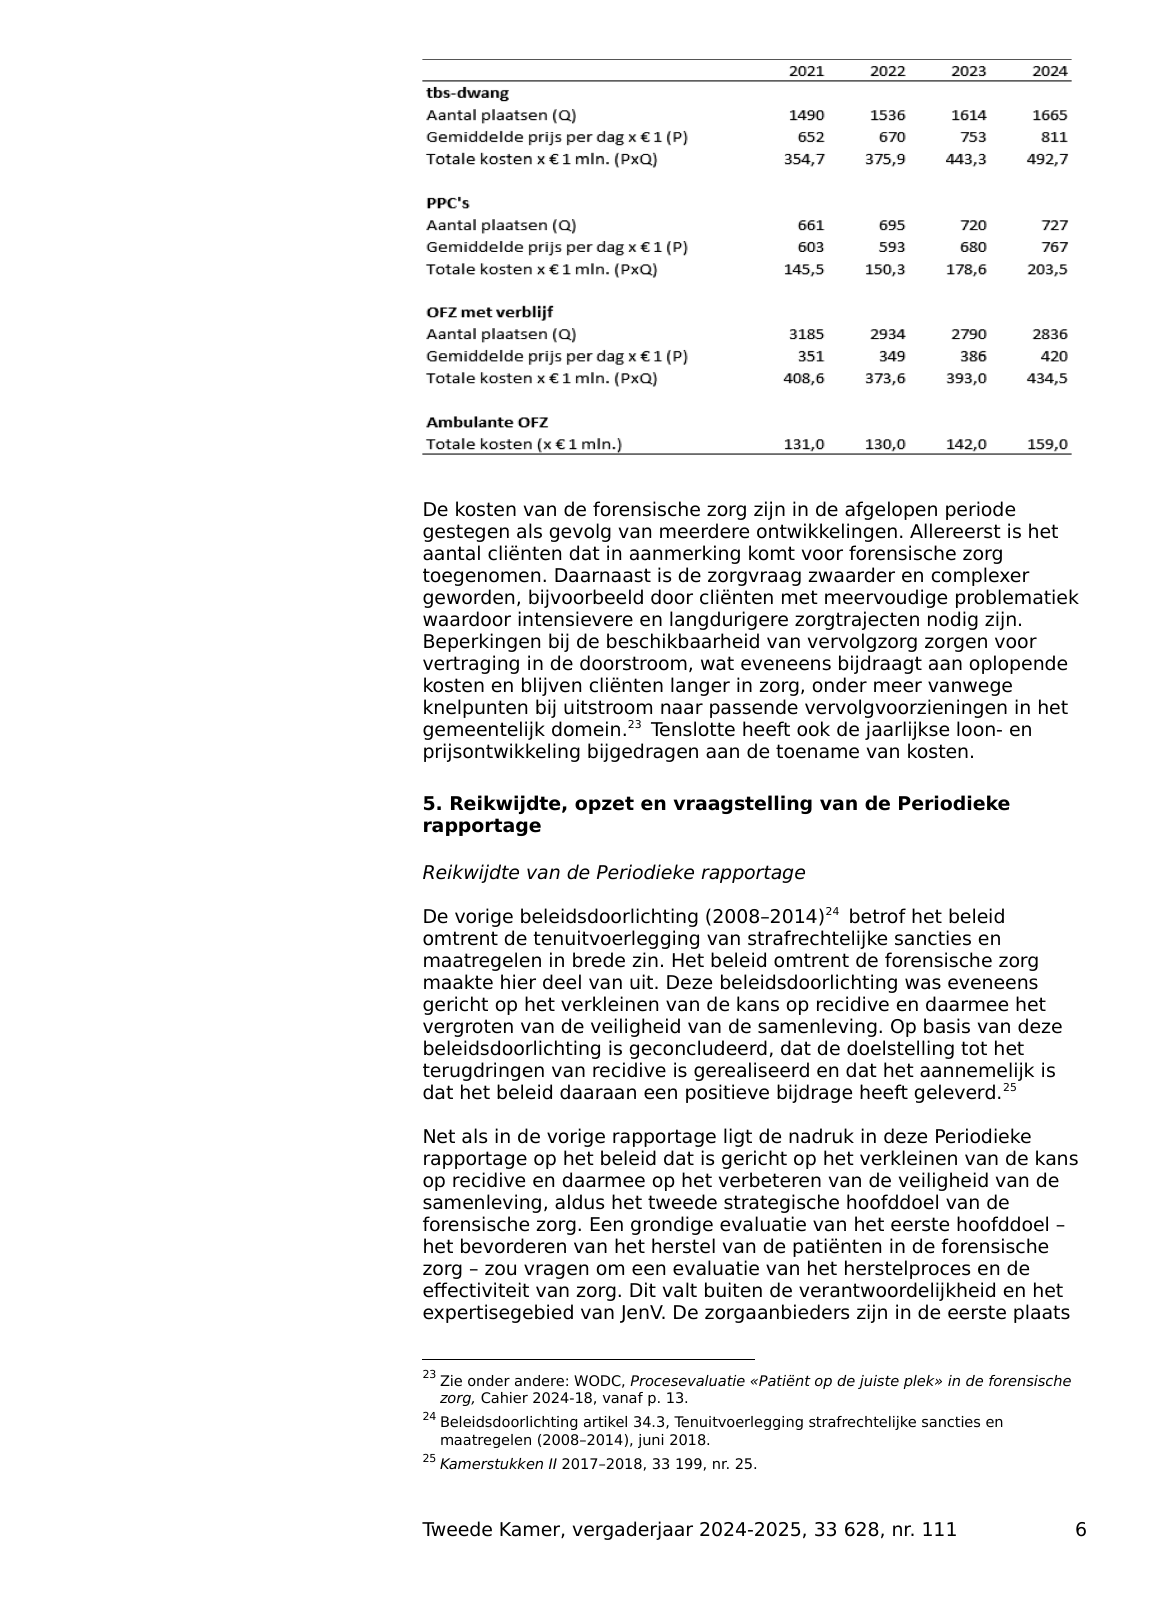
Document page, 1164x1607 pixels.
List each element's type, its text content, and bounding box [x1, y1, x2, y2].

text Zie onder andere: WODC, Procesevaluatie «Patiënt op de juiste plek» in de forensische zorg, Cahier 2024-18, vanaf p. 13. [422, 1368, 1087, 1407]
subtitle Reikwijdte van de Periodieke rapportage [422, 862, 1087, 883]
text De vorige beleidsdoorlichting (2008–2014) betrof het beleid omtrent de tenuitvoerlegging van strafrechtelijke sancties en maatregelen in brede zin. Het beleid omtrent de forensische zorg maakte hier deel van uit. Deze beleidsdoorlichting was eveneens gericht op het verkleinen van de kans op recidive en daarmee het vergroten van de veiligheid van de samenleving. Op basis van deze beleidsdoorlichting is geconcludeerd, dat de doelstelling tot het terugdringen van recidive is gerealiseerd en dat het aannemelijk is dat het beleid daaraan een positieve bijdrage heeft geleverd. [422, 906, 1087, 1103]
text Beleidsdoorlichting artikel 34.3, Tenuitvoerlegging strafrechtelijke sancties en maatregelen (2008–2014), juni 2018. [422, 1410, 1087, 1449]
text De kosten van de forensische zorg zijn in de afgelopen periode gestegen als gevolg van meerdere ontwikkelingen. Allereerst is het aantal cliënten dat in aanmerking komt voor forensische zorg toegenomen. Daarnaast is de zorgvraag zwaarder en complexer geworden, bijvoorbeeld door cliënten met meervoudige problematiek waardoor intensievere en langdurigere zorgtrajecten nodig zijn. Beperkingen bij de beschikbaarheid van vervolgzorg zorgen voor vertraging in de doorstroom, wat eveneens bijdraagt aan oplopende kosten en blijven cliënten langer in zorg, onder meer vanwege knelpunten bij uitstroom naar passende vervolgvoorzieningen in het gemeentelijk domein. Tenslotte heeft ook de jaarlijkse loon- en prijsontwikkeling bijgedragen aan de toename van kosten. [422, 499, 1087, 763]
text Net als in de vorige rapportage ligt de nadruk in deze Periodieke rapportage op het beleid dat is gericht op het verkleinen van de kans op recidive en daarmee op het verbeteren van de veiligheid van de samenleving, aldus het tweede strategische hoofddoel van de forensische zorg. Een grondige evaluatie van het eerste hoofddoel – het bevorderen van het herstel van de patiënten in de forensische zorg – zou vragen om een evaluatie van het herstelproces en de effectiviteit van zorg. Dit valt buiten de verantwoordelijkheid en het expertisegebied van JenV. De zorgaanbieders zijn in de eerste plaats [422, 1126, 1087, 1323]
text Kamerstukken II 2017–2018, 33 199, nr. 25. [422, 1452, 1087, 1474]
subtitle 5. Reikwijdte, opzet en vraagstelling van de Periodieke rapportage [422, 793, 1087, 837]
picture [422, 59, 1072, 455]
